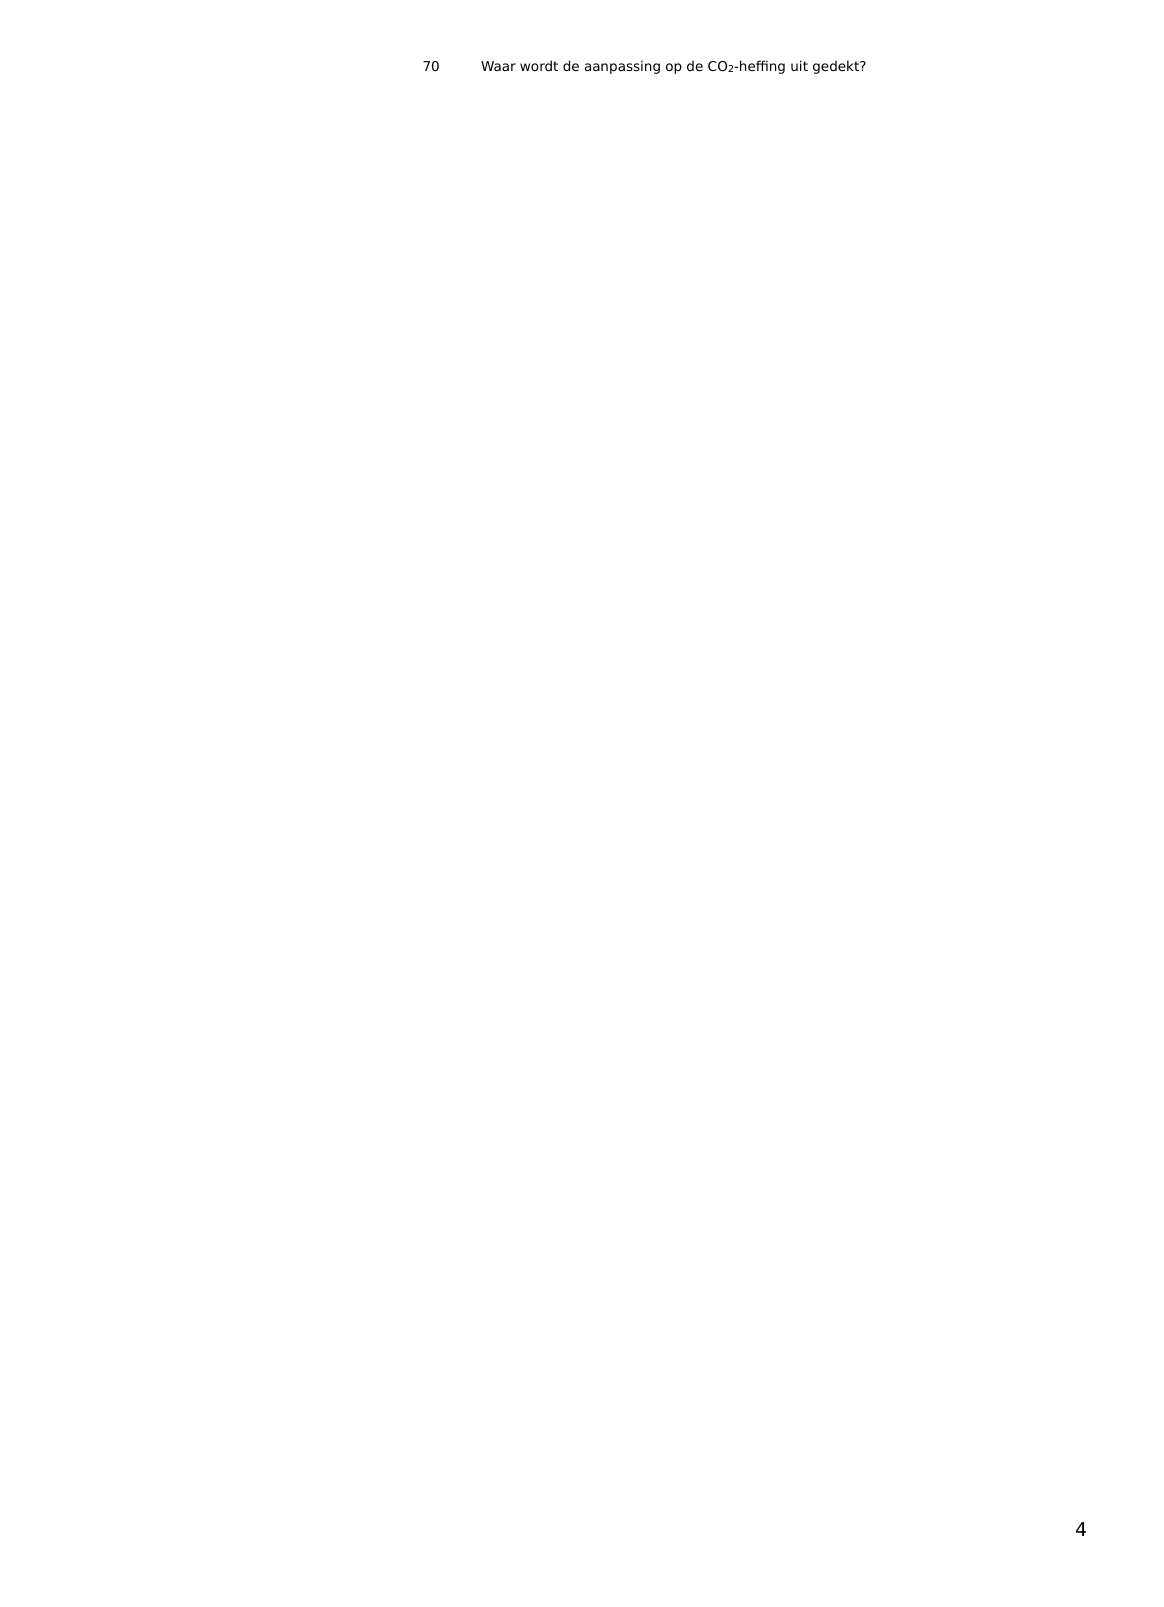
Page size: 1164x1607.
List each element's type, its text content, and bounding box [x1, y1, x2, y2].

table_cell Waar wordt de aanpassing op de CO2-heffing uit gedekt? [475, 59, 1087, 75]
table_cell 70 [422, 59, 475, 75]
